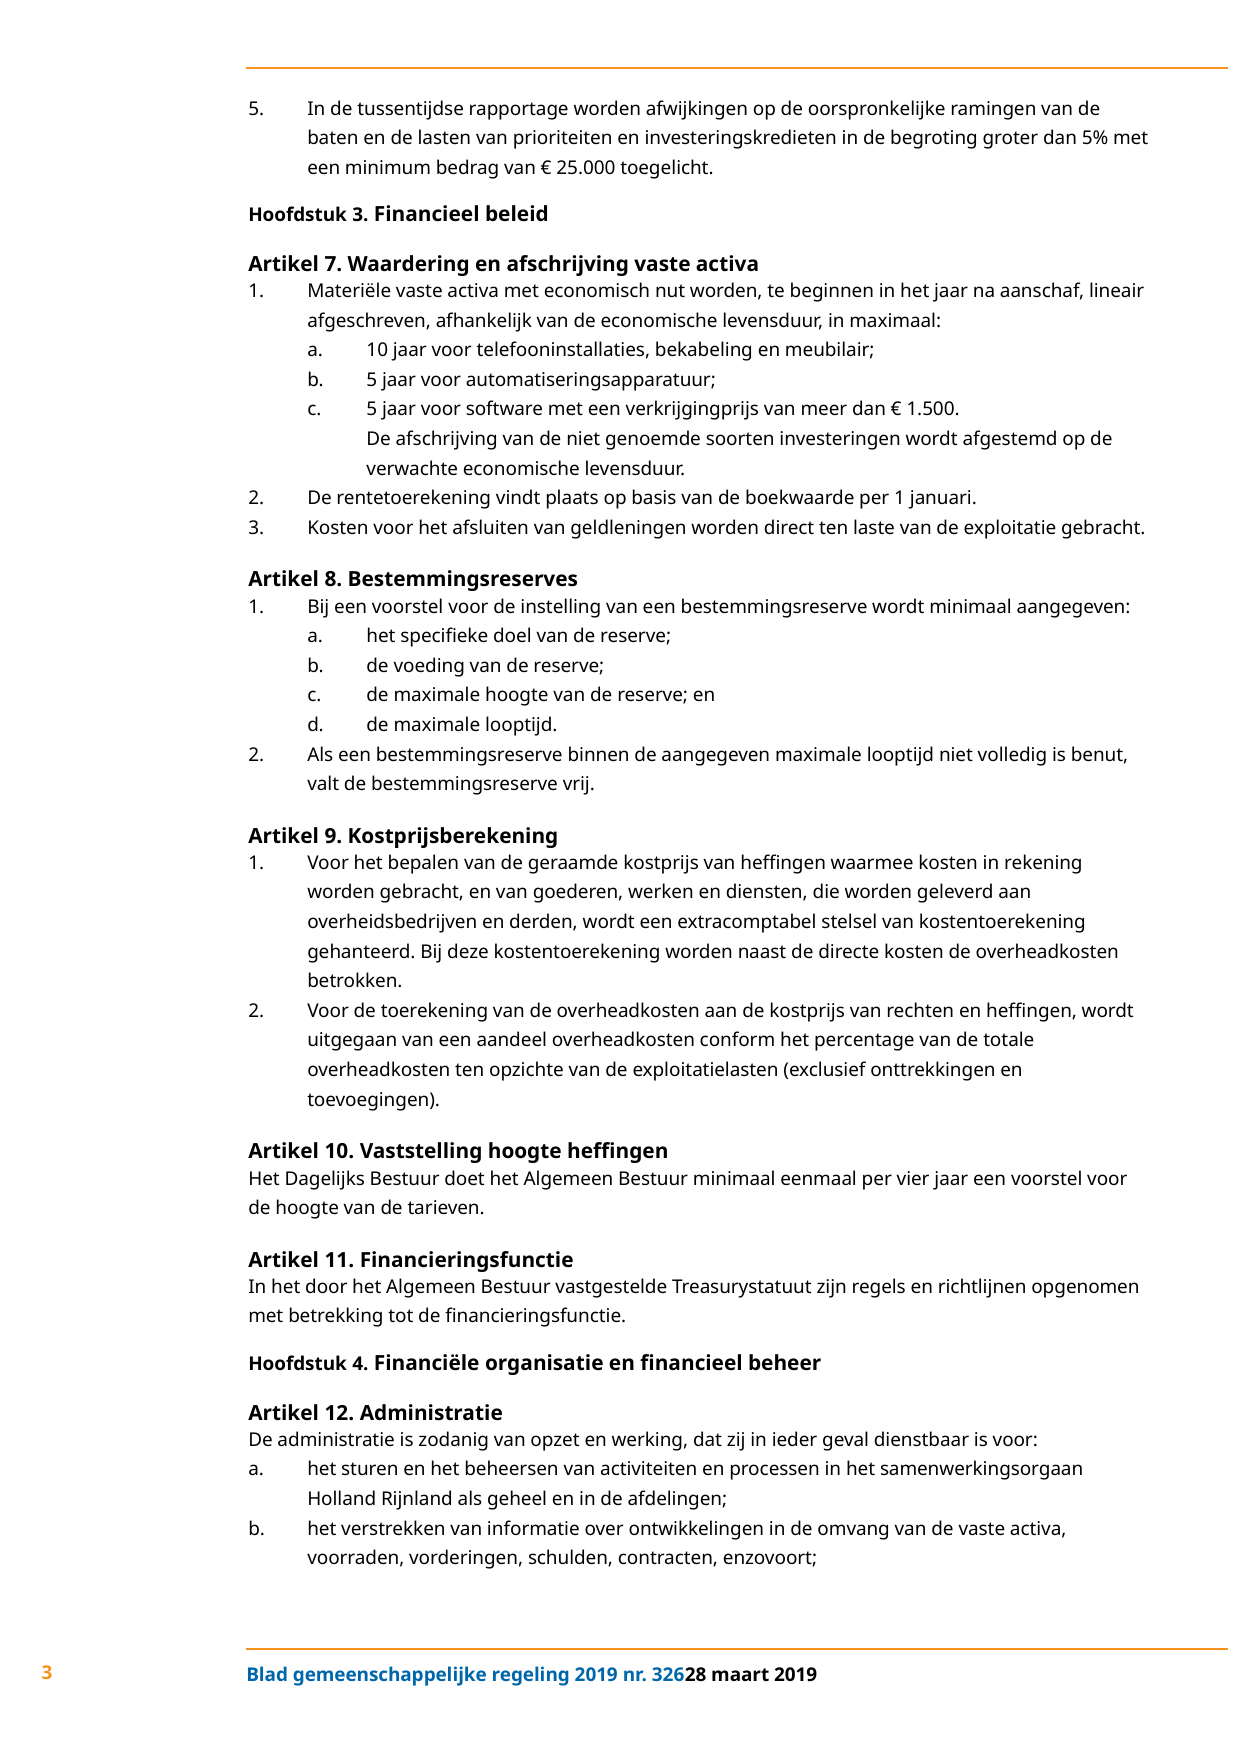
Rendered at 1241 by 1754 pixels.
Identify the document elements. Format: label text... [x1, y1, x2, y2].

list het sturen en het beheersen van activiteiten en processen in het samenwerkingsorgaan Holland Rijnland als geheel en in de afdelingen; [248, 1456, 1152, 1511]
list Bij een voorstel voor de instelling van een bestemmingsreserve wordt minimaal aangegeven: [248, 593, 1152, 618]
list 5 jaar voor automatiseringsapparatuur; [307, 366, 1152, 392]
text Hoofdstuk 3. Financieel beleid [248, 199, 1152, 228]
list de maximale looptijd. [307, 711, 1152, 737]
list De afschrijving van de niet genoemde soorten investeringen wordt afgestemd op de verwachte economische levensduur. [307, 425, 1152, 481]
list Materiële vaste activa met economisch nut worden, te beginnen in het jaar na aanschaf, lineair afgeschreven, afhankelijk van de economische levensduur, in maximaal: [248, 277, 1152, 333]
text Artikel 12. Administratie [248, 1398, 1152, 1426]
text Artikel 8. Bestemmingsreserves [248, 564, 1152, 593]
list 5 jaar voor software met een verkrijgingprijs van meer dan € 1.500. [307, 396, 1152, 421]
text In het door het Algemeen Bestuur vastgestelde Treasurystatuut zijn regels en richtlijnen opgenomen met betrekking tot de financieringsfunctie. [248, 1273, 1152, 1328]
text Artikel 10. Vaststelling hoogte heffingen [248, 1136, 1152, 1165]
text Het Dagelijks Bestuur doet het Algemeen Bestuur minimaal eenmaal per vier jaar een voorstel voor de hoogte van de tarieven. [248, 1165, 1152, 1220]
list 10 jaar voor telefooninstallaties, bekabeling en meubilair; [307, 336, 1152, 362]
list het specifieke doel van de reserve; [307, 622, 1152, 648]
text Artikel 9. Kostprijsberekening [248, 821, 1152, 849]
list de maximale hoogte van de reserve; en [307, 682, 1152, 707]
list In de tussentijdse rapportage worden afwijkingen op de oorspronkelijke ramingen van de baten en de lasten van prioriteiten en investeringskredieten in de begroting groter dan 5% met een minimum bedrag van € 25.000 toegelicht. [248, 95, 1152, 180]
list Voor het bepalen van de geraamde kostprijs van heffingen waarmee kosten in rekening worden gebracht, en van goederen, werken en diensten, die worden geleverd aan overheidsbedrijven en derden, wordt een extracomptabel stelsel van kostentoerekening gehanteerd. Bij deze kostentoerekening worden naast de directe kosten de overheadkosten betrokken. [248, 849, 1152, 993]
list De rentetoerekening vindt plaats op basis van de boekwaarde per 1 januari. [248, 484, 1152, 510]
text Artikel 11. Financieringsfunctie [248, 1245, 1152, 1273]
picture [41, 47, 231, 172]
list Kosten voor het afsluiten van geldleningen worden direct ten laste van de exploitatie gebracht. [248, 514, 1152, 540]
list Als een bestemmingsreserve binnen de aangegeven maximale looptijd niet volledig is benut, valt de bestemmingsreserve vrij. [248, 741, 1152, 796]
text De administratie is zodanig van opzet en werking, dat zij in ieder geval dienstbaar is voor: [248, 1426, 1152, 1452]
text Artikel 7. Waardering en afschrijving vaste activa [248, 249, 1152, 277]
list de voeding van de reserve; [307, 652, 1152, 678]
list het verstrekken van informatie over ontwikkelingen in de omvang van de vaste activa, voorraden, vorderingen, schulden, contracten, enzovoort; [248, 1515, 1152, 1570]
text Hoofdstuk 4. Financiële organisatie en financieel beheer [248, 1348, 1152, 1377]
list Voor de toerekening van de overheadkosten aan de kostprijs van rechten en heffingen, wordt uitgegaan van een aandeel overheadkosten conform het percentage van de totale overheadkosten ten opzichte van de exploitatielasten (exclusief onttrekkingen en toevoegingen). [248, 997, 1152, 1112]
